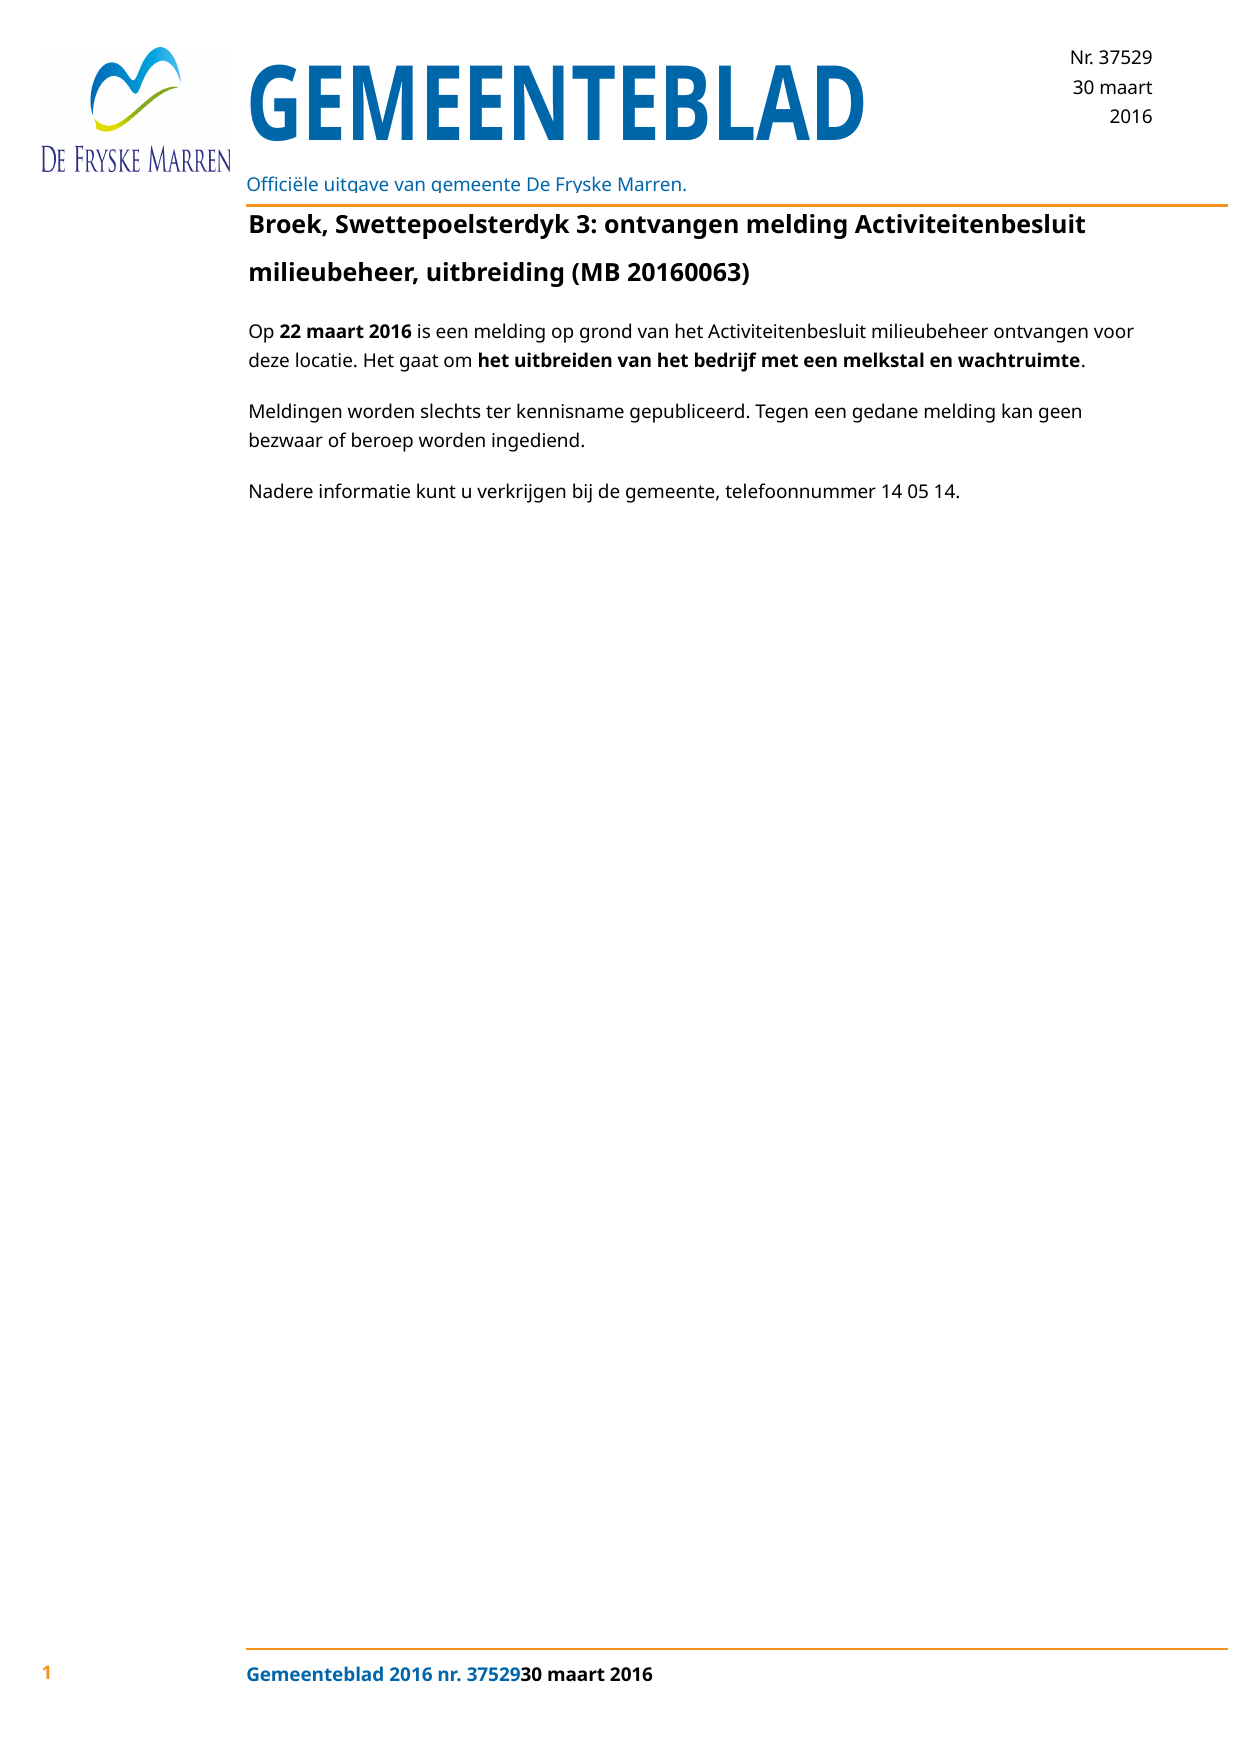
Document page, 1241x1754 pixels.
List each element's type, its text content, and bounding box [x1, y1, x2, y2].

text Op 22 maart 2016 is een melding op grond van het Activiteitenbesluit milieubeheer ontvangen voor deze locatie. Het gaat om het uitbreiden van het bedrijf met een melkstal en wachtruimte. [248, 318, 1152, 373]
text Nadere informatie kunt u verkrijgen bij de gemeente, telefoonnummer 14 05 14. [248, 478, 1152, 504]
text Broek, Swettepoelsterdyk 3: ontvangen melding Activiteitenbesluit milieubeheer, uitbreiding (MB 20160063) [248, 207, 1152, 288]
picture [41, 47, 231, 172]
text Meldingen worden slechts ter kennisname gepubliceerd. Tegen een gedane melding kan geen bezwaar of beroep worden ingediend. [248, 398, 1152, 453]
